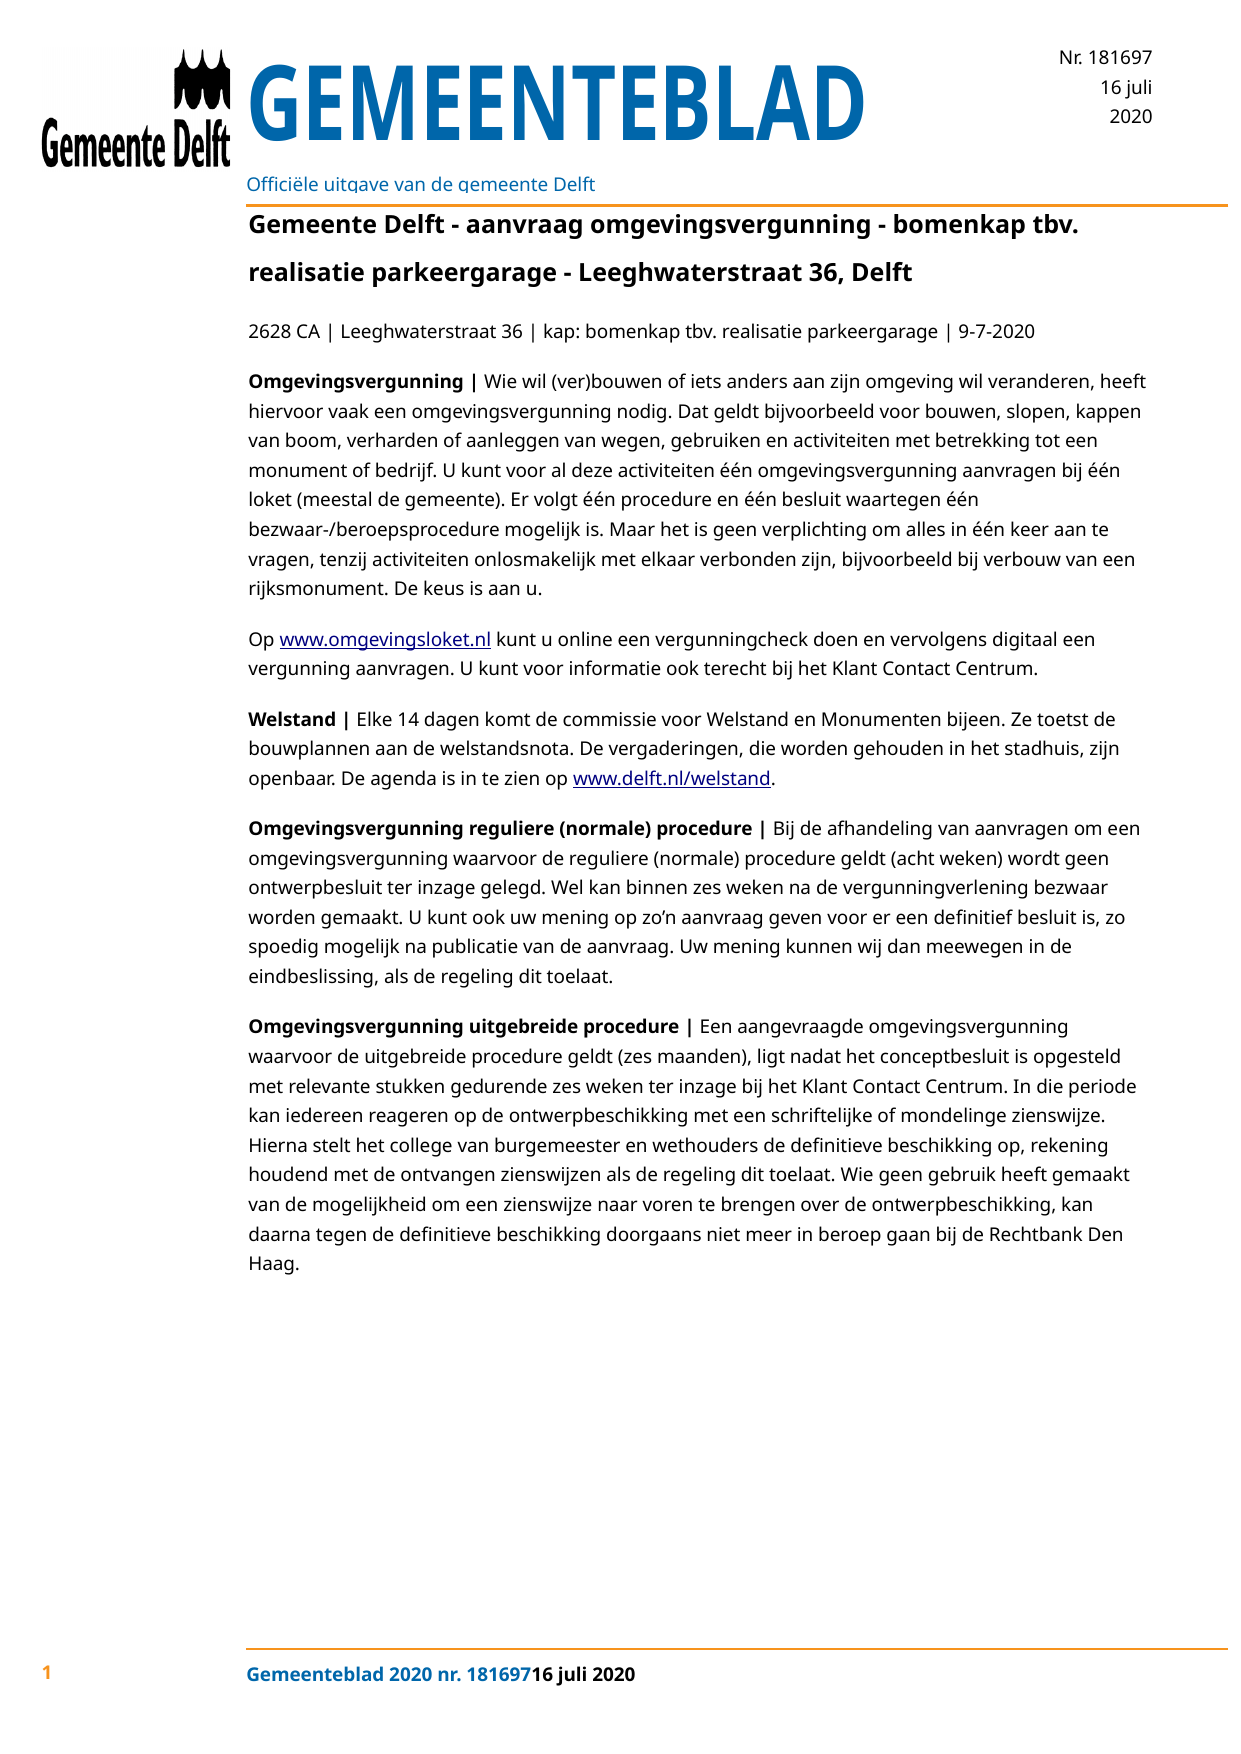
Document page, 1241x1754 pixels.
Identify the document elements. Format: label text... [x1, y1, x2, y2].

text 2628 CA | Leeghwaterstraat 36 | kap: bomenkap tbv. realisatie parkeergarage | 9-7-2020 [248, 318, 1152, 344]
text Omgevingsvergunning reguliere (normale) procedure | Bij de afhandeling van aanvragen om een omgevingsvergunning waarvoor de reguliere (normale) procedure geldt (acht weken) wordt geen ontwerpbesluit ter inzage gelegd. Wel kan binnen zes weken na de vergunningverlening bezwaar worden gemaakt. U kunt ook uw mening op zo’n aanvraag geven voor er een definitief besluit is, zo spoedig mogelijk na publicatie van de aanvraag. Uw mening kunnen wij dan meewegen in de eindbeslissing, als de regeling dit toelaat. [248, 815, 1152, 989]
text Omgevingsvergunning | Wie wil (ver)bouwen of iets anders aan zijn omgeving wil veranderen, heeft hiervoor vaak een omgevingsvergunning nodig. Dat geldt bijvoorbeeld voor bouwen, slopen, kappen van boom, verharden of aanleggen van wegen, gebruiken en activiteiten met betrekking tot een monument of bedrijf. U kunt voor al deze activiteiten één omgevingsvergunning aanvragen bij één loket (meestal de gemeente). Er volgt één procedure en één besluit waartegen één bezwaar-/beroepsprocedure mogelijk is. Maar het is geen verplichting om alles in één keer aan te vragen, tenzij activiteiten onlosmakelijk met elkaar verbonden zijn, bijvoorbeeld bij verbouw van een rijksmonument. De keus is aan u. [248, 368, 1152, 601]
picture [41, 47, 231, 172]
text Op www.omgevingsloket.nl kunt u online een vergunningcheck doen en vervolgens digitaal een vergunning aanvragen. U kunt voor informatie ook terecht bij het Klant Contact Centrum. [248, 626, 1152, 681]
text Gemeente Delft - aanvraag omgevingsvergunning - bomenkap tbv. realisatie parkeergarage - Leeghwaterstraat 36, Delft [248, 207, 1152, 288]
text Omgevingsvergunning uitgebreide procedure | Een aangevraagde omgevingsvergunning waarvoor de uitgebreide procedure geldt (zes maanden), ligt nadat het conceptbesluit is opgesteld met relevante stukken gedurende zes weken ter inzage bij het Klant Contact Centrum. In die periode kan iedereen reageren op de ontwerpbeschikking met een schriftelijke of mondelinge zienswijze. Hierna stelt het college van burgemeester en wethouders de definitieve beschikking op, rekening houdend met de ontvangen zienswijzen als de regeling dit toelaat. Wie geen gebruik heeft gemaakt van de mogelijkheid om een zienswijze naar voren te brengen over de ontwerpbeschikking, kan daarna tegen de definitieve beschikking doorgaans niet meer in beroep gaan bij de Rechtbank Den Haag. [248, 1014, 1152, 1276]
text Welstand | Elke 14 dagen komt de commissie voor Welstand en Monumenten bijeen. Ze toetst de bouwplannen aan de welstandsnota. De vergaderingen, die worden gehouden in het stadhuis, zijn openbaar. De agenda is in te zien op www.delft.nl/welstand. [248, 706, 1152, 791]
